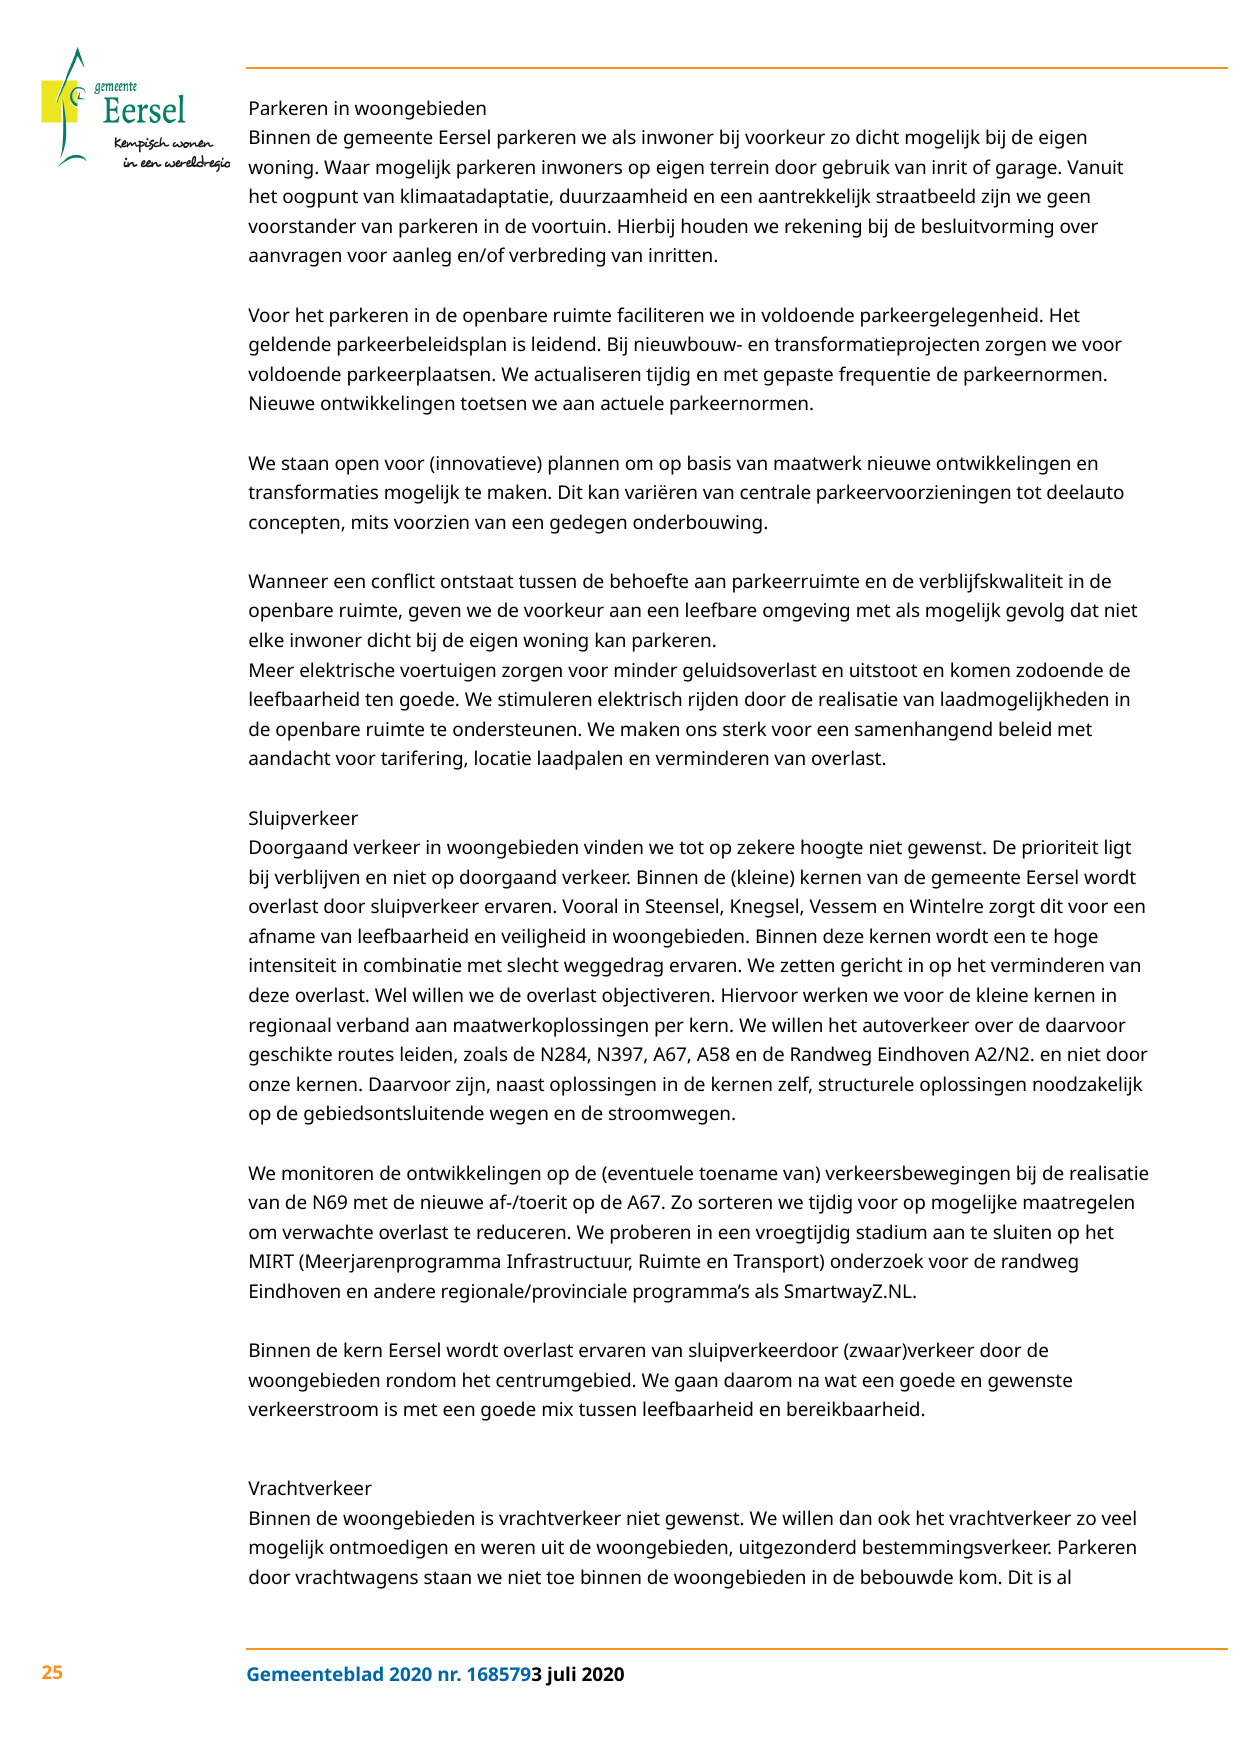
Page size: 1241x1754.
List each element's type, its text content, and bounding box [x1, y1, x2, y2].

text Binnen de gemeente Eersel parkeren we als inwoner bij voorkeur zo dicht mogelijk bij de eigen woning. Waar mogelijk parkeren inwoners op eigen terrein door gebruik van inrit of garage. Vanuit het oogpunt van klimaatadaptatie, duurzaamheid en een aantrekkelijk straatbeeld zijn we geen voorstander van parkeren in de voortuin. Hierbij houden we rekening bij de besluitvorming over aanvragen voor aanleg en/of verbreding van inritten. [248, 124, 1152, 268]
text Binnen de kern Eersel wordt overlast ervaren van sluipverkeerdoor (zwaar)verkeer door de woongebieden rondom het centrumgebied. We gaan daarom na wat een goede en gewenste verkeerstroom is met een goede mix tussen leefbaarheid en bereikbaarheid. [248, 1337, 1152, 1422]
text Vrachtverkeer [248, 1475, 1152, 1501]
text We monitoren de ontwikkelingen op de (eventuele toename van) verkeersbewegingen bij de realisatie van de N69 met de nieuwe af-/toerit op de A67. Zo sorteren we tijdig voor op mogelijke maatregelen om verwachte overlast te reduceren. We proberen in een vroegtijdig stadium aan te sluiten op het MIRT (Meerjarenprogramma Infrastructuur, Ruimte en Transport) onderzoek voor de randweg Eindhoven en andere regionale/provinciale programma’s als SmartwayZ.NL. [248, 1160, 1152, 1304]
text Sluipverkeer [248, 805, 1152, 831]
text Parkeren in woongebieden [248, 95, 1152, 121]
text Doorgaand verkeer in woongebieden vinden we tot op zekere hoogte niet gewenst. De prioriteit ligt bij verblijven en niet op doorgaand verkeer. Binnen de (kleine) kernen van de gemeente Eersel wordt overlast door sluipverkeer ervaren. Vooral in Steensel, Knegsel, Vessem en Wintelre zorgt dit voor een afname van leefbaarheid en veiligheid in woongebieden. Binnen deze kernen wordt een te hoge intensiteit in combinatie met slecht weggedrag ervaren. We zetten gericht in op het verminderen van deze overlast. Wel willen we de overlast objectiveren. Hiervoor werken we voor de kleine kernen in regionaal verband aan maatwerkoplossingen per kern. We willen het autoverkeer over de daarvoor geschikte routes leiden, zoals de N284, N397, A67, A58 en de Randweg Eindhoven A2/N2. en niet door onze kernen. Daarvoor zijn, naast oplossingen in de kernen zelf, structurele oplossingen noodzakelijk op de gebiedsontsluitende wegen en de stroomwegen. [248, 834, 1152, 1126]
text Binnen de woongebieden is vrachtverkeer niet gewenst. We willen dan ook het vrachtverkeer zo veel mogelijk ontmoedigen en weren uit de woongebieden, uitgezonderd bestemmingsverkeer. Parkeren door vrachtwagens staan we niet toe binnen de woongebieden in de bebouwde kom. Dit is al [248, 1505, 1152, 1590]
text Meer elektrische voertuigen zorgen voor minder geluidsoverlast en uitstoot en komen zodoende de leefbaarheid ten goede. We stimuleren elektrisch rijden door de realisatie van laadmogelijkheden in de openbare ruimte te ondersteunen. We maken ons sterk voor een samenhangend beleid met aandacht voor tarifering, locatie laadpalen en verminderen van overlast. [248, 657, 1152, 771]
text Voor het parkeren in de openbare ruimte faciliteren we in voldoende parkeergelegenheid. Het geldende parkeerbeleidsplan is leidend. Bij nieuwbouw- en transformatieprojecten zorgen we voor voldoende parkeerplaatsen. We actualiseren tijdig en met gepaste frequentie de parkeernormen. Nieuwe ontwikkelingen toetsen we aan actuele parkeernormen. [248, 302, 1152, 416]
text We staan open voor (innovatieve) plannen om op basis van maatwerk nieuwe ontwikkelingen en transformaties mogelijk te maken. Dit kan variëren van centrale parkeervoorzieningen tot deelauto concepten, mits voorzien van een gedegen onderbouwing. [248, 450, 1152, 535]
picture [41, 47, 231, 172]
text Wanneer een conflict ontstaat tussen de behoefte aan parkeerruimte en de verblijfskwaliteit in de openbare ruimte, geven we de voorkeur aan een leefbare omgeving met als mogelijk gevolg dat niet elke inwoner dicht bij de eigen woning kan parkeren. [248, 568, 1152, 653]
